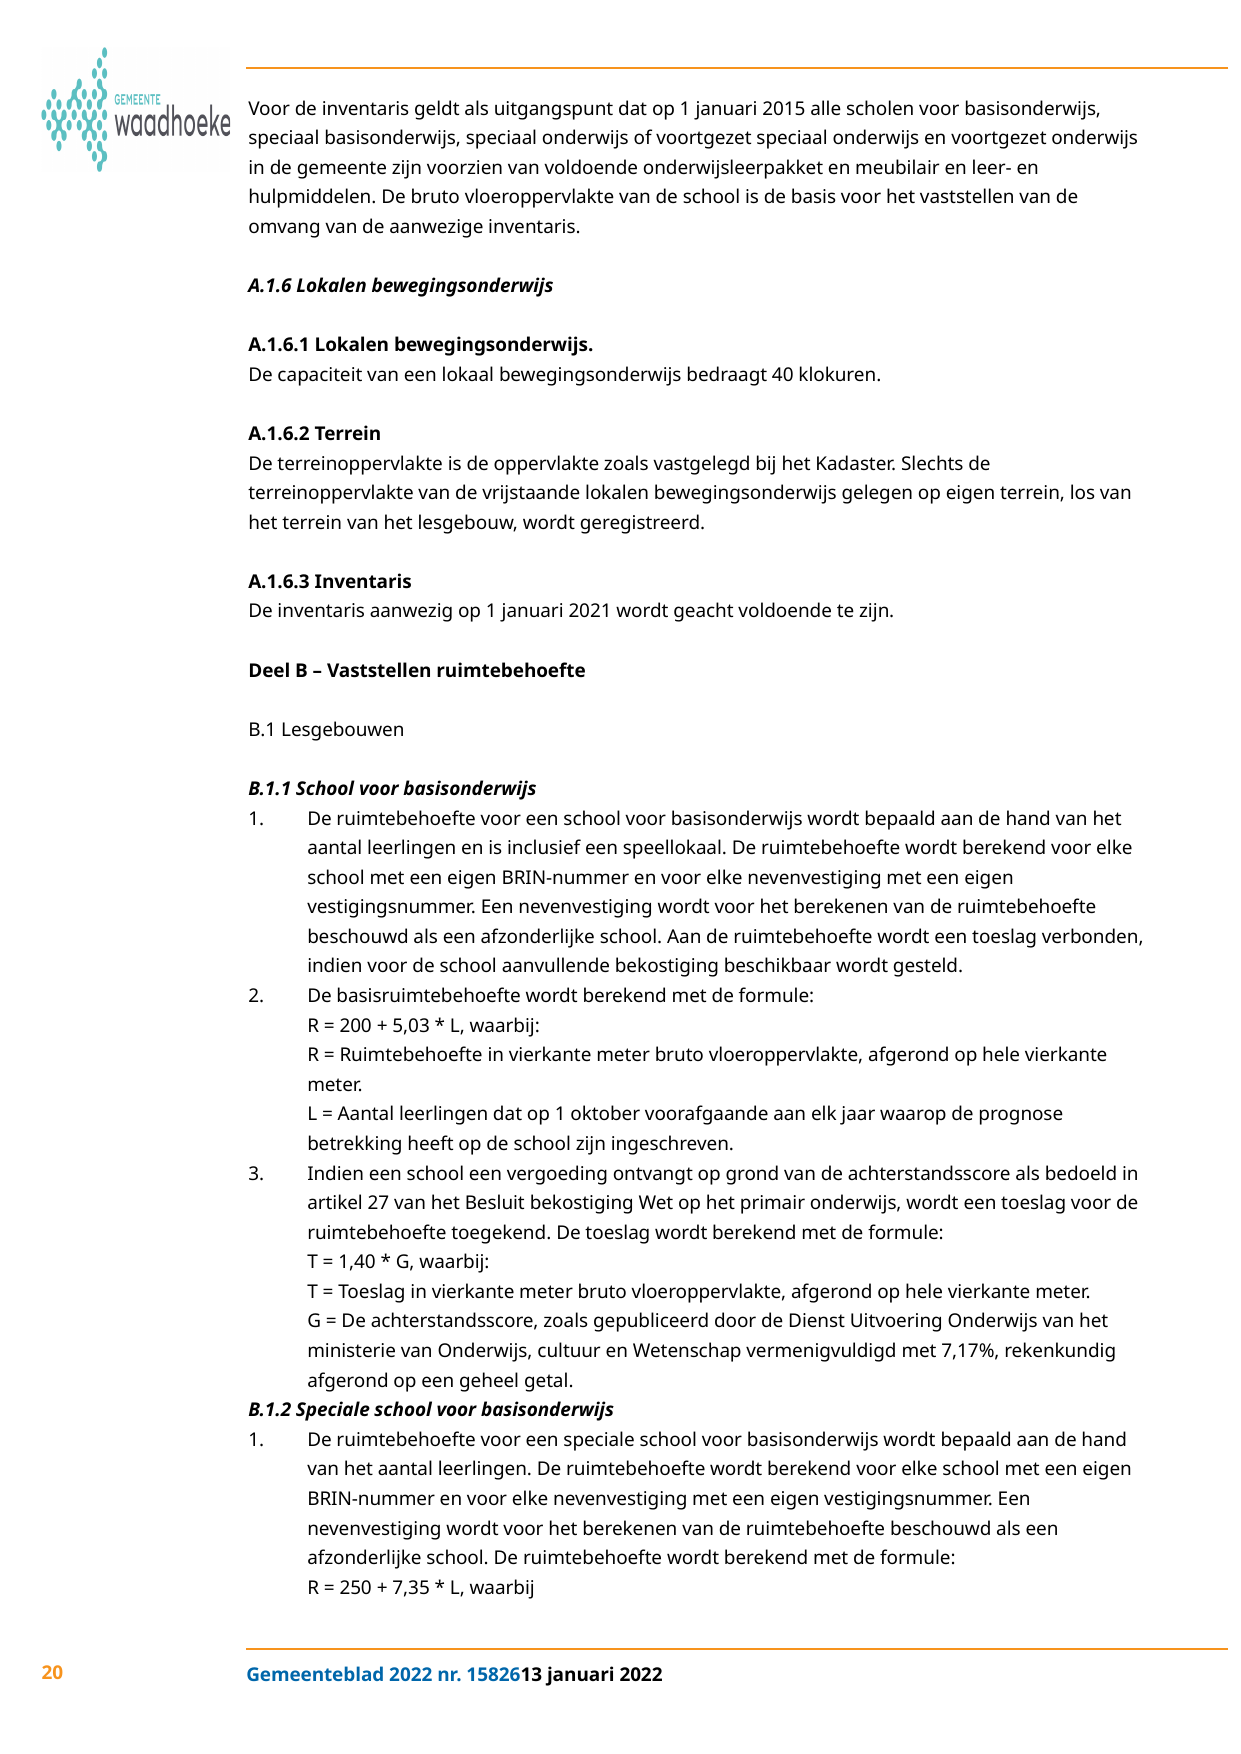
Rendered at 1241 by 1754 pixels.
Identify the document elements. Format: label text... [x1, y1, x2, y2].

text A.1.6 Lokalen bewegingsonderwijs [248, 272, 1152, 298]
text B.1 Lesgebouwen [248, 716, 1152, 742]
text De terreinoppervlakte is de oppervlakte zoals vastgelegd bij het Kadaster. Slechts de terreinoppervlakte van de vrijstaande lokalen bewegingsonderwijs gelegen op eigen terrein, los van het terrein van het lesgebouw, wordt geregistreerd. [248, 450, 1152, 535]
text De capaciteit van een lokaal bewegingsonderwijs bedraagt 40 klokuren. [248, 361, 1152, 387]
text A.1.6.2 Terrein [248, 420, 1152, 446]
text De inventaris aanwezig op 1 januari 2021 wordt geacht voldoende te zijn. [248, 598, 1152, 623]
text Voor de inventaris geldt als uitgangspunt dat op 1 januari 2015 alle scholen voor basisonderwijs, speciaal basisonderwijs, speciaal onderwijs of voortgezet speciaal onderwijs en voortgezet onderwijs in de gemeente zijn voorzien van voldoende onderwijsleerpakket en meubilair en leer- en hulpmiddelen. De bruto vloeroppervlakte van de school is de basis voor het vaststellen van de omvang van de aanwezige inventaris. [248, 95, 1152, 239]
text A.1.6.3 Inventaris [248, 568, 1152, 594]
list G = De achterstandsscore, zoals gepubliceerd door de Dienst Uitvoering Onderwijs van het ministerie van Onderwijs, cultuur en Wetenschap vermenigvuldigd met 7,17%, rekenkundig afgerond op een geheel getal. [248, 1308, 1152, 1393]
list De ruimtebehoefte voor een speciale school voor basisonderwijs wordt bepaald aan de hand van het aantal leerlingen. De ruimtebehoefte wordt berekend voor elke school met een eigen BRIN-nummer en voor elke nevenvestiging met een eigen vestigingsnummer. Een nevenvestiging wordt voor het berekenen van de ruimtebehoefte beschouwd als een afzonderlijke school. De ruimtebehoefte wordt berekend met de formule: [248, 1426, 1152, 1570]
list R = 250 + 7,35 * L, waarbij [248, 1574, 1152, 1600]
list De ruimtebehoefte voor een school voor basisonderwijs wordt bepaald aan de hand van het aantal leerlingen en is inclusief een speellokaal. De ruimtebehoefte wordt berekend voor elke school met een eigen BRIN-nummer en voor elke nevenvestiging met een eigen vestigingsnummer. Een nevenvestiging wordt voor het berekenen van de ruimtebehoefte beschouwd als een afzonderlijke school. Aan de ruimtebehoefte wordt een toeslag verbonden, indien voor de school aanvullende bekostiging beschikbaar wordt gesteld. [248, 805, 1152, 978]
list L = Aantal leerlingen dat op 1 oktober voorafgaande aan elk jaar waarop de prognose betrekking heeft op de school zijn ingeschreven. [248, 1101, 1152, 1156]
text B.1.1 School voor basisonderwijs [248, 775, 1152, 801]
list Indien een school een vergoeding ontvangt op grond van de achterstandsscore als bedoeld in artikel 27 van het Besluit bekostiging Wet op het primair onderwijs, wordt een toeslag voor de ruimtebehoefte toegekend. De toeslag wordt berekend met de formule: [248, 1160, 1152, 1245]
picture [41, 47, 231, 172]
text A.1.6.1 Lokalen bewegingsonderwijs. [248, 331, 1152, 357]
list T = Toeslag in vierkante meter bruto vloeroppervlakte, afgerond op hele vierkante meter. [248, 1278, 1152, 1304]
text B.1.2 Speciale school voor basisonderwijs [248, 1396, 1152, 1422]
list R = 200 + 5,03 * L, waarbij: [248, 1012, 1152, 1038]
text Deel B – Vaststellen ruimtebehoefte [248, 657, 1152, 683]
list T = 1,40 * G, waarbij: [248, 1248, 1152, 1274]
list De basisruimtebehoefte wordt berekend met de formule: [248, 982, 1152, 1008]
list R = Ruimtebehoefte in vierkante meter bruto vloeroppervlakte, afgerond op hele vierkante meter. [248, 1041, 1152, 1097]
